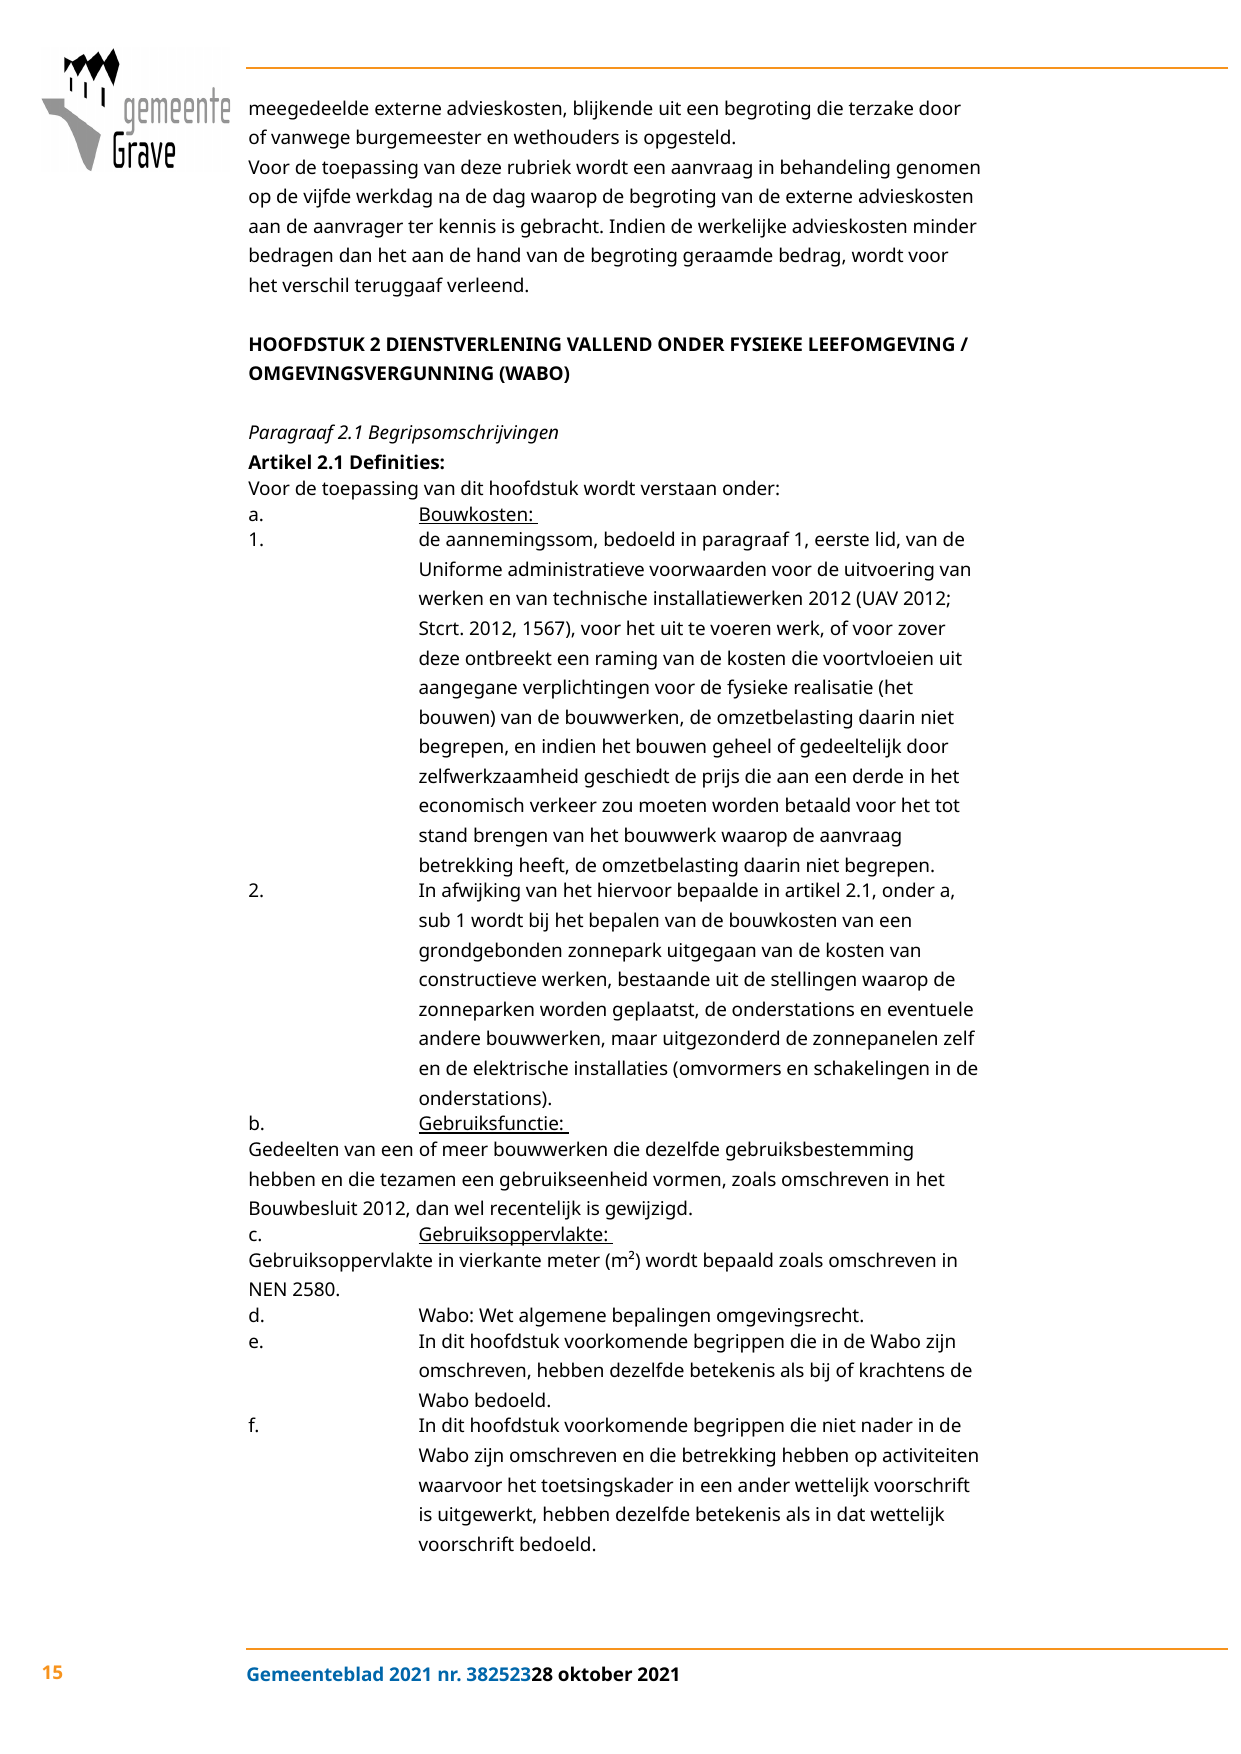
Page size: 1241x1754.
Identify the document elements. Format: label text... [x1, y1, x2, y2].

table_cell d. [248, 1302, 418, 1328]
table_cell Gebruiksoppervlakte in vierkante meter (m²) wordt bepaald zoals omschreven in NEN 2580. [248, 1247, 981, 1302]
table_cell f. [248, 1413, 418, 1557]
table_cell Voor de toepassing van dit hoofdstuk wordt verstaan onder: [248, 475, 1152, 501]
table_cell meegedeelde externe advieskosten, blijkende uit een begroting die terzake door of vanwege burgemeester en wethouders is opgesteld. Voor de toepassing van deze rubriek wordt een aanvraag in behandeling genomen op de vijfde werkdag na de dag waarop de begroting van de externe advieskosten aan de aanvrager ter kennis is gebracht. Indien de werkelijke advieskosten minder bedragen dan het aan de hand van de begroting geraamde bedrag, wordt voor het verschil teruggaaf verleend. [248, 95, 983, 298]
table_cell [981, 878, 1152, 1110]
table_cell [981, 526, 1152, 878]
table_cell [981, 1136, 1152, 1221]
table_cell [983, 95, 1152, 298]
table_cell a. [248, 501, 418, 526]
table_header Artikel 2.1 Definities: [248, 449, 1152, 475]
table_cell [981, 1328, 1152, 1413]
table_cell [981, 1110, 1152, 1136]
table_cell Gedeelten van een of meer bouwwerken die dezelfde gebruiksbestemming hebben en die tezamen een gebruikseenheid vormen, zoals omschreven in het Bouwbesluit 2012, dan wel recentelijk is gewijzigd. [248, 1136, 981, 1221]
table_cell Bouwkosten: [418, 501, 981, 526]
text Paragraaf 2.1 Begripsomschrijvingen [248, 419, 1152, 445]
table_cell In afwijking van het hiervoor bepaalde in artikel 2.1, onder a, sub 1 wordt bij het bepalen van de bouwkosten van een grondgebonden zonnepark uitgegaan van de kosten van constructieve werken, bestaande uit de stellingen waarop de zonneparken worden geplaatst, de onderstations en eventuele andere bouwwerken, maar uitgezonderd de zonnepanelen zelf en de elektrische installaties (omvormers en schakelingen in de onderstations). [418, 878, 981, 1110]
table_cell 2. [248, 878, 418, 1110]
table_cell Wabo: Wet algemene bepalingen omgevingsrecht. [418, 1302, 981, 1328]
table_cell b. [248, 1110, 418, 1136]
table_cell 1. [248, 526, 418, 878]
table_cell In dit hoofdstuk voorkomende begrippen die in de Wabo zijn omschreven, hebben dezelfde betekenis als bij of krachtens de Wabo bedoeld. [418, 1328, 981, 1413]
table_cell [981, 1413, 1152, 1557]
picture [41, 47, 231, 172]
table_cell e. [248, 1328, 418, 1413]
table_cell Gebruiksfunctie: [418, 1110, 981, 1136]
table_cell [981, 501, 1152, 526]
table_cell de aannemingssom, bedoeld in paragraaf 1, eerste lid, van de Uniforme administratieve voorwaarden voor de uitvoering van werken en van technische installatiewerken 2012 (UAV 2012; Stcrt. 2012, 1567), voor het uit te voeren werk, of voor zover deze ontbreekt een raming van de kosten die voortvloeien uit aangegane verplichtingen voor de fysieke realisatie (het bouwen) van de bouwwerken, de omzetbelasting daarin niet begrepen, en indien het bouwen geheel of gedeeltelijk door zelfwerkzaamheid geschiedt de prijs die aan een derde in het economisch verkeer zou moeten worden betaald voor het tot stand brengen van het bouwwerk waarop de aanvraag betrekking heeft, de omzetbelasting daarin niet begrepen. [418, 526, 981, 878]
table_cell [981, 1221, 1152, 1247]
table_cell Gebruiksoppervlakte: [418, 1221, 981, 1247]
table_cell In dit hoofdstuk voorkomende begrippen die niet nader in de Wabo zijn omschreven en die betrekking hebben op activiteiten waarvoor het toetsingskader in een ander wettelijk voorschrift is uitgewerkt, hebben dezelfde betekenis als in dat wettelijk voorschrift bedoeld. [418, 1413, 981, 1557]
text HOOFDSTUK 2 DIENSTVERLENING VALLEND ONDER FYSIEKE LEEFOMGEVING / OMGEVINGSVERGUNNING (WABO) [248, 331, 1152, 386]
table_cell c. [248, 1221, 418, 1247]
table_cell [981, 1302, 1152, 1328]
table_cell [981, 1247, 1152, 1302]
